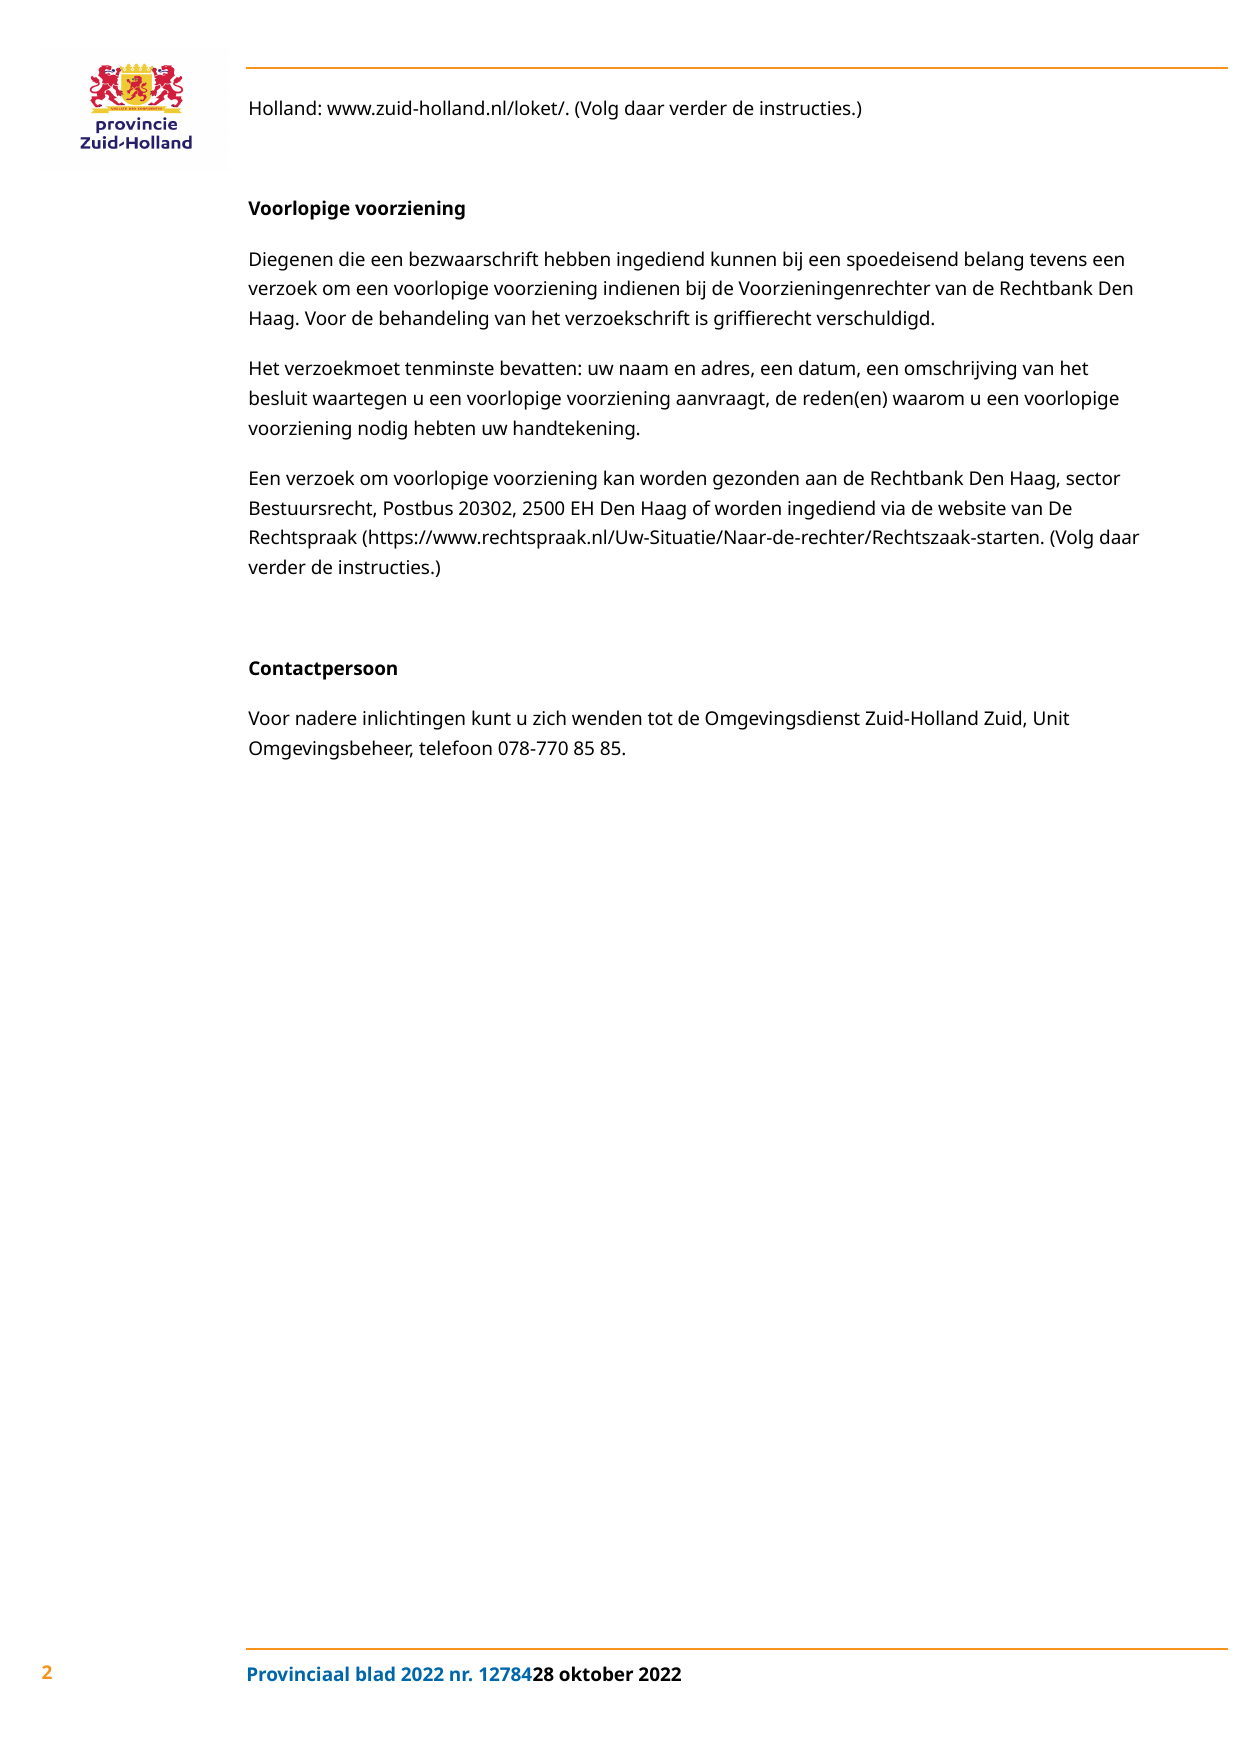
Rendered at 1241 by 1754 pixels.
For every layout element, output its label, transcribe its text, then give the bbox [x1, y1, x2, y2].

picture [41, 47, 231, 172]
text Contactpersoon [248, 655, 1152, 681]
text Voor nadere inlichtingen kunt u zich wenden tot de Omgevingsdienst Zuid-Holland Zuid, Unit Omgevingsbeheer, telefoon 078-770 85 85. [248, 705, 1152, 761]
text Diegenen die een bezwaarschrift hebben ingediend kunnen bij een spoedeisend belang tevens een verzoek om een voorlopige voorziening indienen bij de Voorzieningenrechter van de Rechtbank Den Haag. Voor de behandeling van het verzoekschrift is griffierecht verschuldigd. [248, 246, 1152, 331]
text Holland: www.zuid-holland.nl/loket/. (Volg daar verder de instructies.) [248, 95, 1152, 121]
text Voorlopige voorziening [248, 196, 1152, 221]
text Het verzoekmoet tenminste bevatten: uw naam en adres, een datum, een omschrijving van het besluit waartegen u een voorlopige voorziening aanvraagt, de reden(en) waarom u een voorlopige voorziening nodig hebten uw handtekening. [248, 356, 1152, 441]
text Een verzoek om voorlopige voorziening kan worden gezonden aan de Rechtbank Den Haag, sector Bestuursrecht, Postbus 20302, 2500 EH Den Haag of worden ingediend via de website van De Rechtspraak (https://www.rechtspraak.nl/Uw-Situatie/Naar-de-rechter/Rechtszaak-starten. (Volg daar verder de instructies.) [248, 465, 1152, 580]
